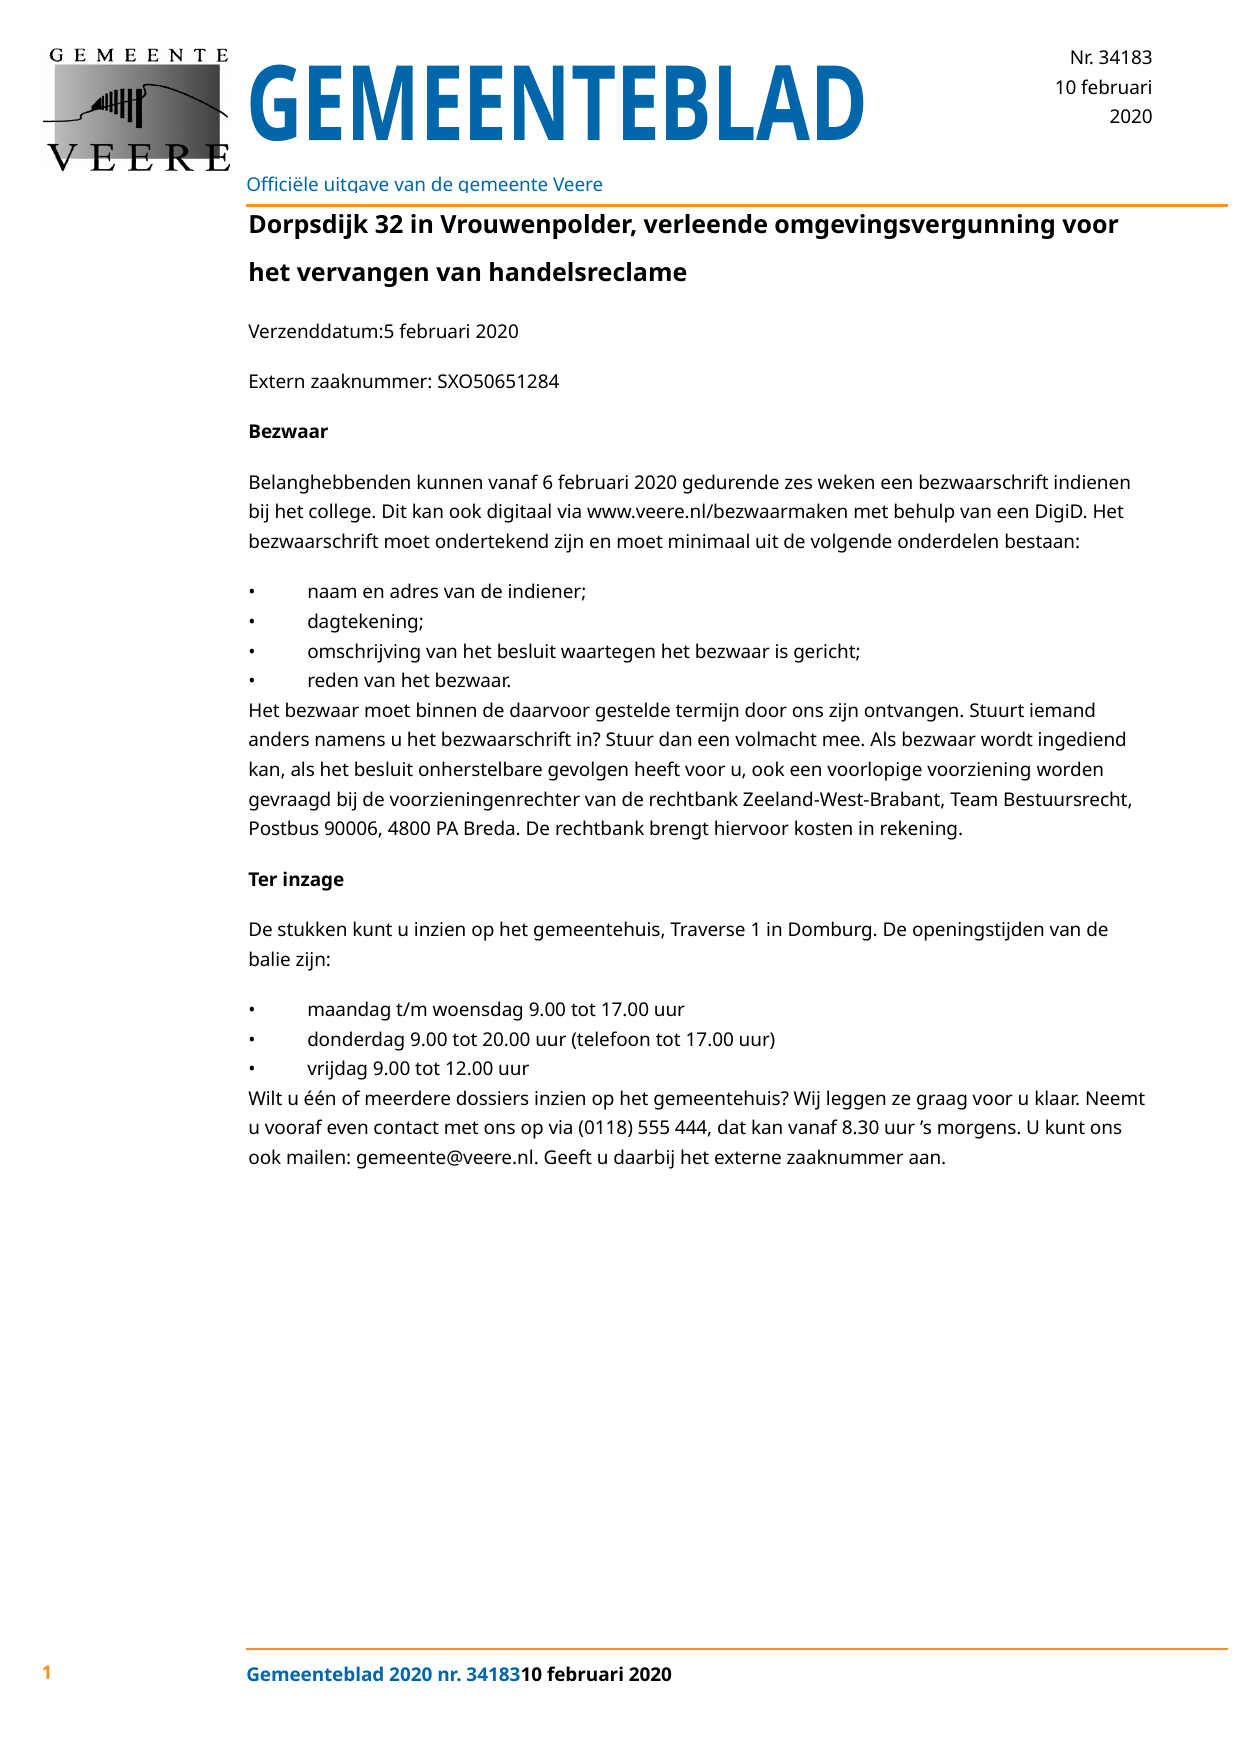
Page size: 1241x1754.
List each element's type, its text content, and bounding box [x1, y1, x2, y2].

text Belanghebbenden kunnen vanaf 6 februari 2020 gedurende zes weken een bezwaarschrift indienen bij het college. Dit kan ook digitaal via www.veere.nl/bezwaarmaken met behulp van een DigiD. Het bezwaarschrift moet ondertekend zijn en moet minimaal uit de volgende onderdelen bestaan: [248, 469, 1152, 554]
list omschrijving van het besluit waartegen het bezwaar is gericht; [248, 638, 1152, 664]
picture [41, 47, 231, 172]
text Extern zaaknummer: SXO50651284 [248, 368, 1152, 394]
text Bezwaar [248, 419, 1152, 444]
list maandag t/m woensdag 9.00 tot 17.00 uur [248, 996, 1152, 1022]
text De stukken kunt u inzien op het gemeentehuis, Traverse 1 in Domburg. De openingstijden van de balie zijn: [248, 916, 1152, 972]
list donderdag 9.00 tot 20.00 uur (telefoon tot 17.00 uur) [248, 1026, 1152, 1052]
text Verzenddatum:5 februari 2020 [248, 318, 1152, 344]
list naam en adres van de indiener; [248, 579, 1152, 604]
list vrijdag 9.00 tot 12.00 uur [248, 1055, 1152, 1081]
text Ter inzage [248, 866, 1152, 892]
list reden van het bezwaar. [248, 667, 1152, 693]
text Het bezwaar moet binnen de daarvoor gestelde termijn door ons zijn ontvangen. Stuurt iemand anders namens u het bezwaarschrift in? Stuur dan een volmacht mee. Als bezwaar wordt ingediend kan, als het besluit onherstelbare gevolgen heeft voor u, ook een voorlopige voorziening worden gevraagd bij de voorzieningenrechter van de rechtbank Zeeland-West-Brabant, Team Bestuursrecht, Postbus 90006, 4800 PA Breda. De rechtbank brengt hiervoor kosten in rekening. [248, 697, 1152, 841]
text Wilt u één of meerdere dossiers inzien op het gemeentehuis? Wij leggen ze graag voor u klaar. Neemt u vooraf even contact met ons op via (0118) 555 444, dat kan vanaf 8.30 uur ’s morgens. U kunt ons ook mailen: gemeente@veere.nl. Geeft u daarbij het externe zaaknummer aan. [248, 1085, 1152, 1170]
text Dorpsdijk 32 in Vrouwenpolder, verleende omgevingsvergunning voor het vervangen van handelsreclame [248, 207, 1152, 288]
list dagtekening; [248, 608, 1152, 634]
